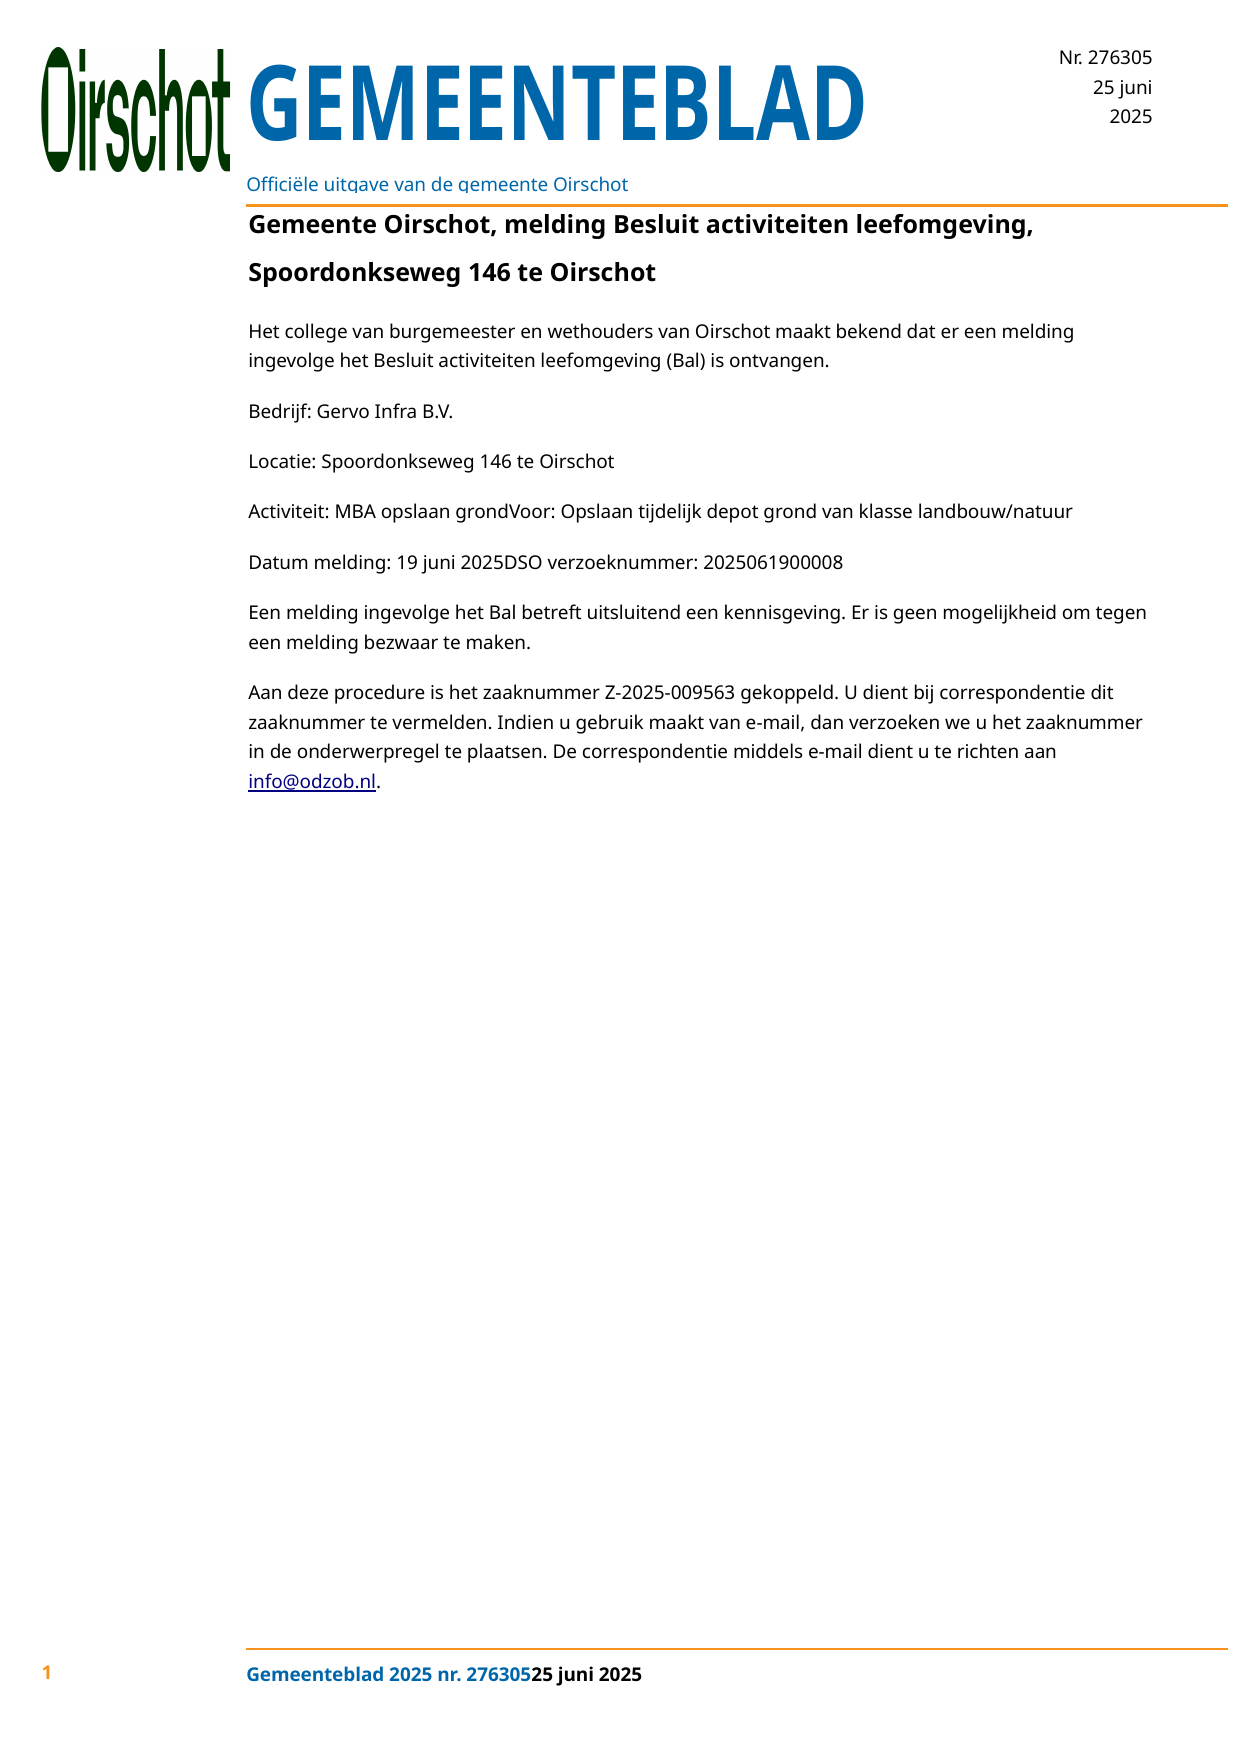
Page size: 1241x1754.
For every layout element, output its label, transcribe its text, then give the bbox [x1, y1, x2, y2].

text Gemeente Oirschot, melding Besluit activiteiten leefomgeving, Spoordonkseweg 146​ te Oirschot [248, 207, 1152, 288]
picture [41, 47, 231, 172]
text Datum melding: 19 juni 2025DSO verzoeknummer: 2025061900008 [248, 549, 1152, 575]
text Locatie: Spoordonkseweg 146​ te Oirschot [248, 448, 1152, 474]
text Bedrijf: Gervo Infra B.V. [248, 398, 1152, 424]
text Aan deze procedure is het zaaknummer Z-2025-009563 gekoppeld. U dient bij correspondentie dit zaaknummer te vermelden. Indien u gebruik maakt van e-mail, dan verzoeken we u het zaaknummer in de onderwerpregel te plaatsen. De correspondentie middels e-mail dient u te richten aan info@odzob.nl. [248, 679, 1152, 794]
text Het college van burgemeester en wethouders van Oirschot maakt bekend dat er een melding ingevolge het Besluit activiteiten leefomgeving (Bal) is ontvangen. [248, 318, 1152, 373]
text Activiteit: MBA opslaan grondVoor: Opslaan tijdelijk depot grond van klasse landbouw/natuur [248, 499, 1152, 524]
text Een melding ingevolge het Bal betreft uitsluitend een kennisgeving. Er is geen mogelijkheid om tegen een melding bezwaar te maken. [248, 599, 1152, 655]
